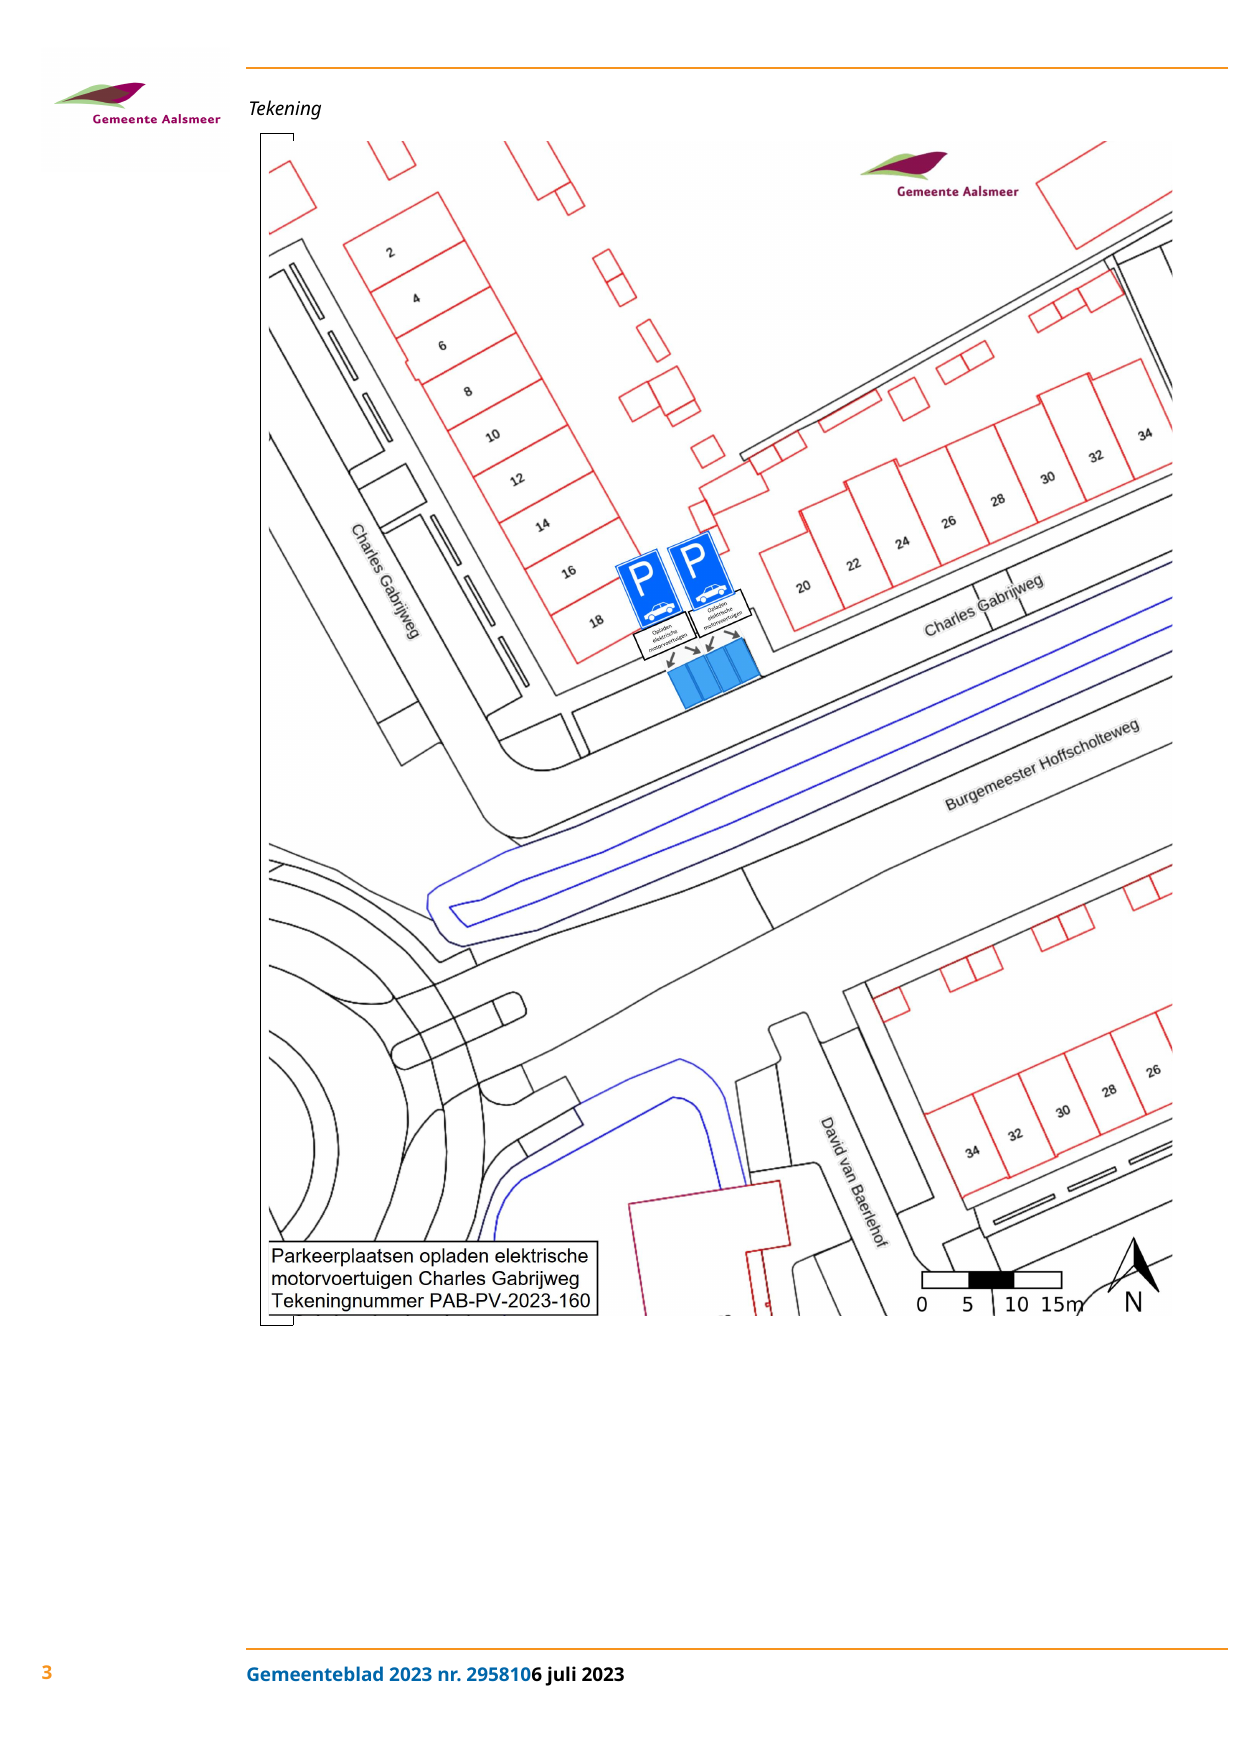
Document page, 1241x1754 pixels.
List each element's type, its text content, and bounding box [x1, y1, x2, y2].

picture [41, 47, 231, 172]
picture [268, 141, 1173, 1316]
text Tekening [248, 95, 1152, 121]
